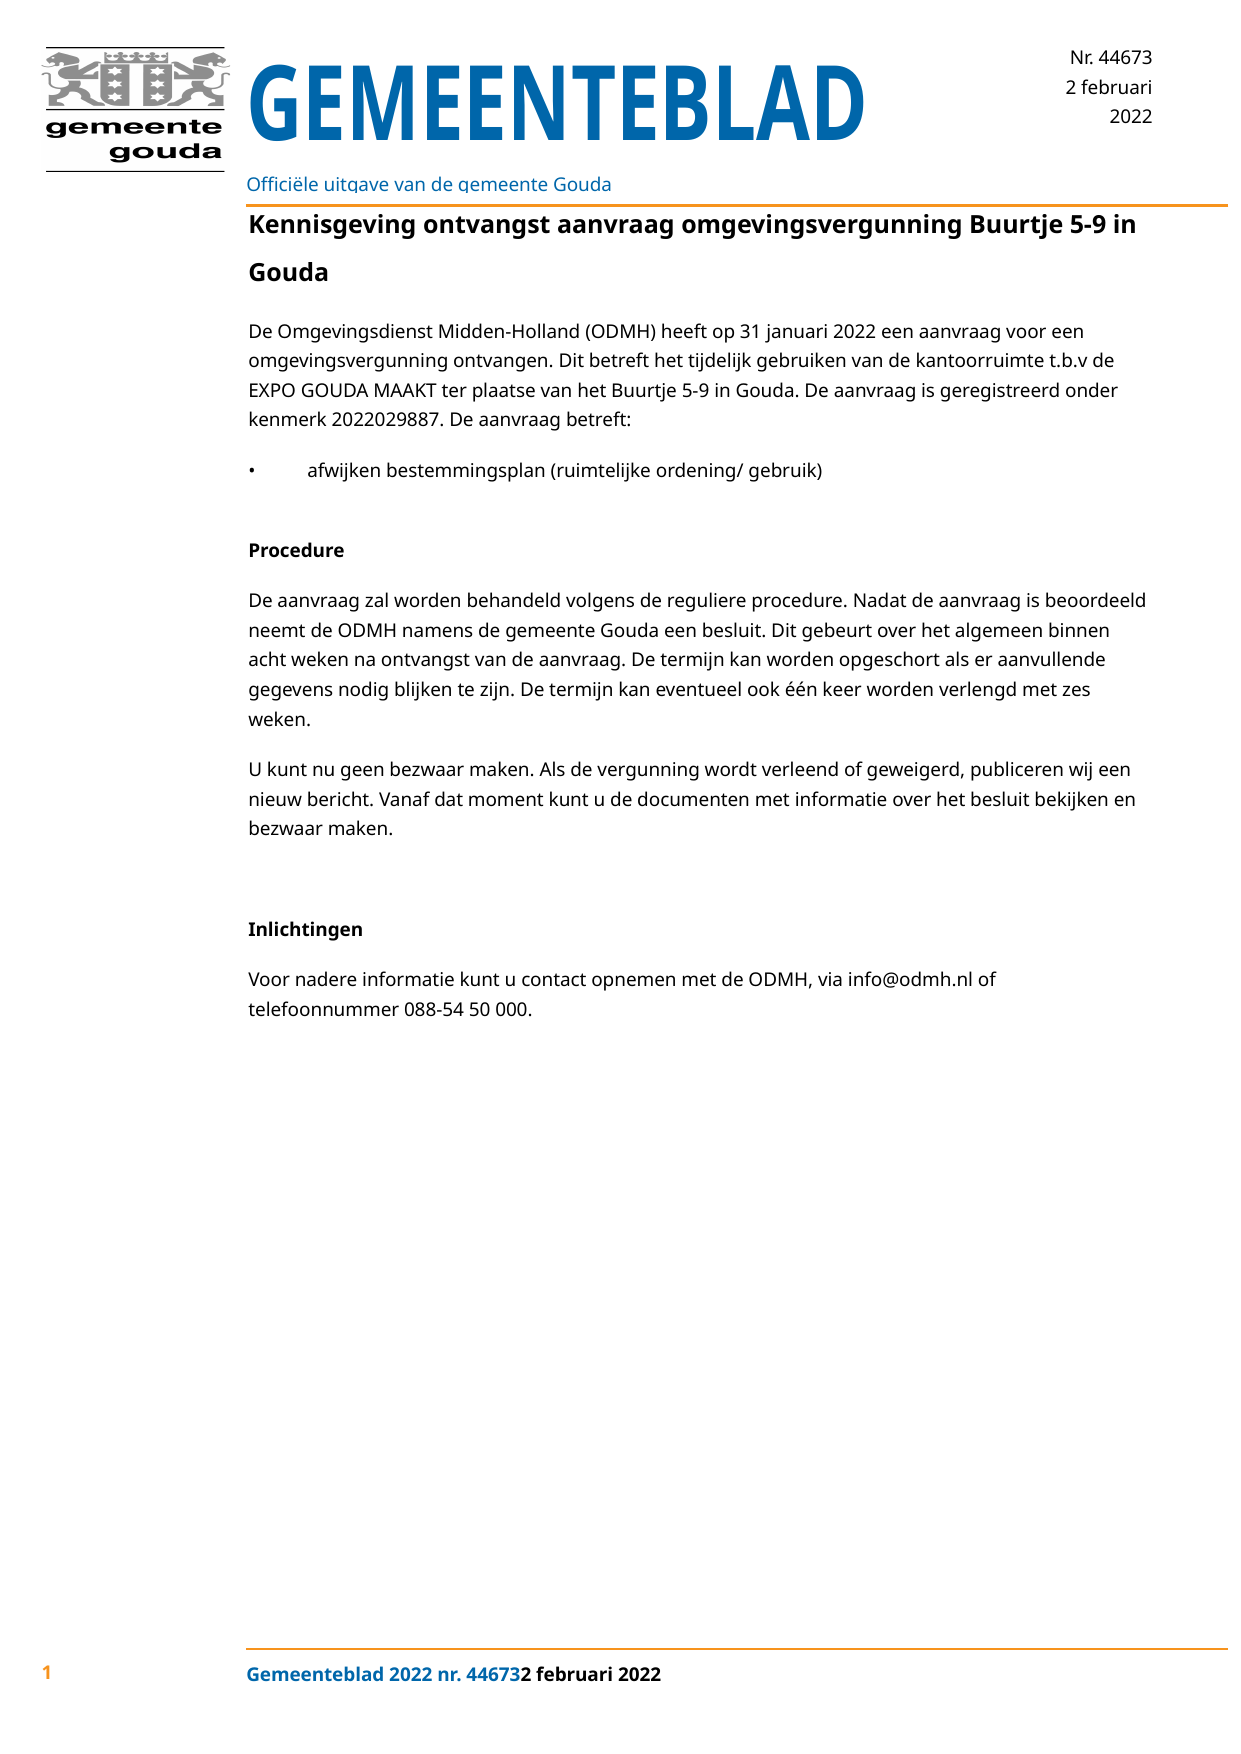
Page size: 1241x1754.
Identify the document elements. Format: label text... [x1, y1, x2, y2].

text Voor nadere informatie kunt u contact opnemen met de ODMH, via info@odmh.nl of telefoonnummer 088-54 50 000. [248, 967, 1152, 1022]
text Inlichtingen [248, 916, 1152, 942]
text Kennisgeving ontvangst aanvraag omgevingsvergunning Buurtje 5-9 in Gouda [248, 207, 1152, 288]
text De aanvraag zal worden behandeld volgens de reguliere procedure. Nadat de aanvraag is beoordeeld neemt de ODMH namens de gemeente Gouda een besluit. Dit gebeurt over het algemeen binnen acht weken na ontvangst van de aanvraag. De termijn kan worden opgeschort als er aanvullende gegevens nodig blijken te zijn. De termijn kan eventueel ook één keer worden verlengd met zes weken. [248, 587, 1152, 732]
text De Omgevingsdienst Midden-Holland (ODMH) heeft op 31 januari 2022 een aanvraag voor een omgevingsvergunning ontvangen. Dit betreft het tijdelijk gebruiken van de kantoorruimte t.b.v de EXPO GOUDA MAAKT ter plaatse van het Buurtje 5-9 in Gouda. De aanvraag is geregistreerd onder kenmerk 2022029887. De aanvraag betreft: [248, 318, 1152, 432]
text Procedure [248, 537, 1152, 563]
picture [41, 47, 231, 172]
text U kunt nu geen bezwaar maken. Als de vergunning wordt verleend of geweigerd, publiceren wij een nieuw bericht. Vanaf dat moment kunt u de documenten met informatie over het besluit bekijken en bezwaar maken. [248, 756, 1152, 841]
list afwijken bestemmingsplan (ruimtelijke ordening/ gebruik) [248, 457, 1152, 483]
